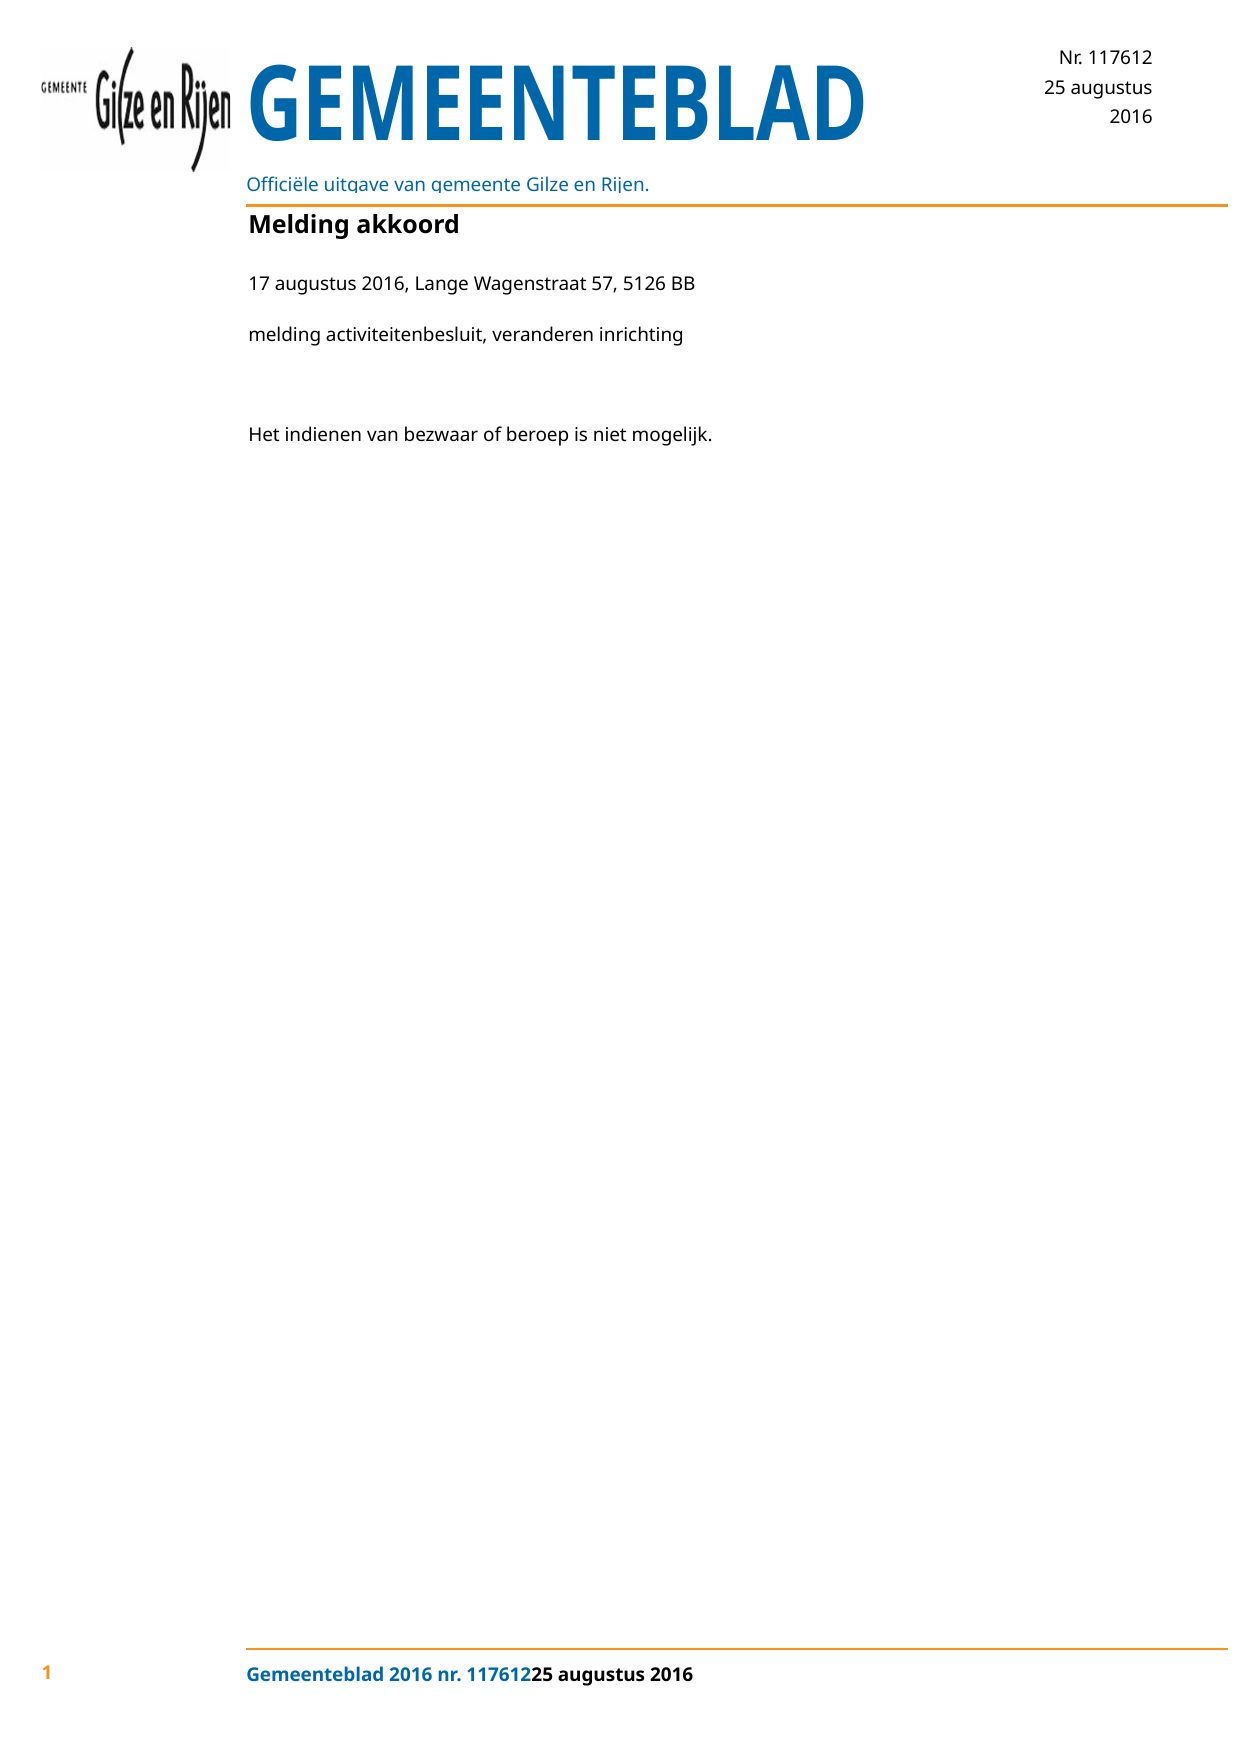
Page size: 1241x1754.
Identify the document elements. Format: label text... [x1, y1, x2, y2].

text Melding akkoord [248, 207, 1152, 241]
picture [41, 47, 231, 172]
text 17 augustus 2016, Lange Wagenstraat 57, 5126 BB [248, 270, 1152, 296]
text melding activiteitenbesluit, veranderen inrichting [248, 321, 1152, 346]
text Het indienen van bezwaar of beroep is niet mogelijk. [248, 422, 1152, 447]
